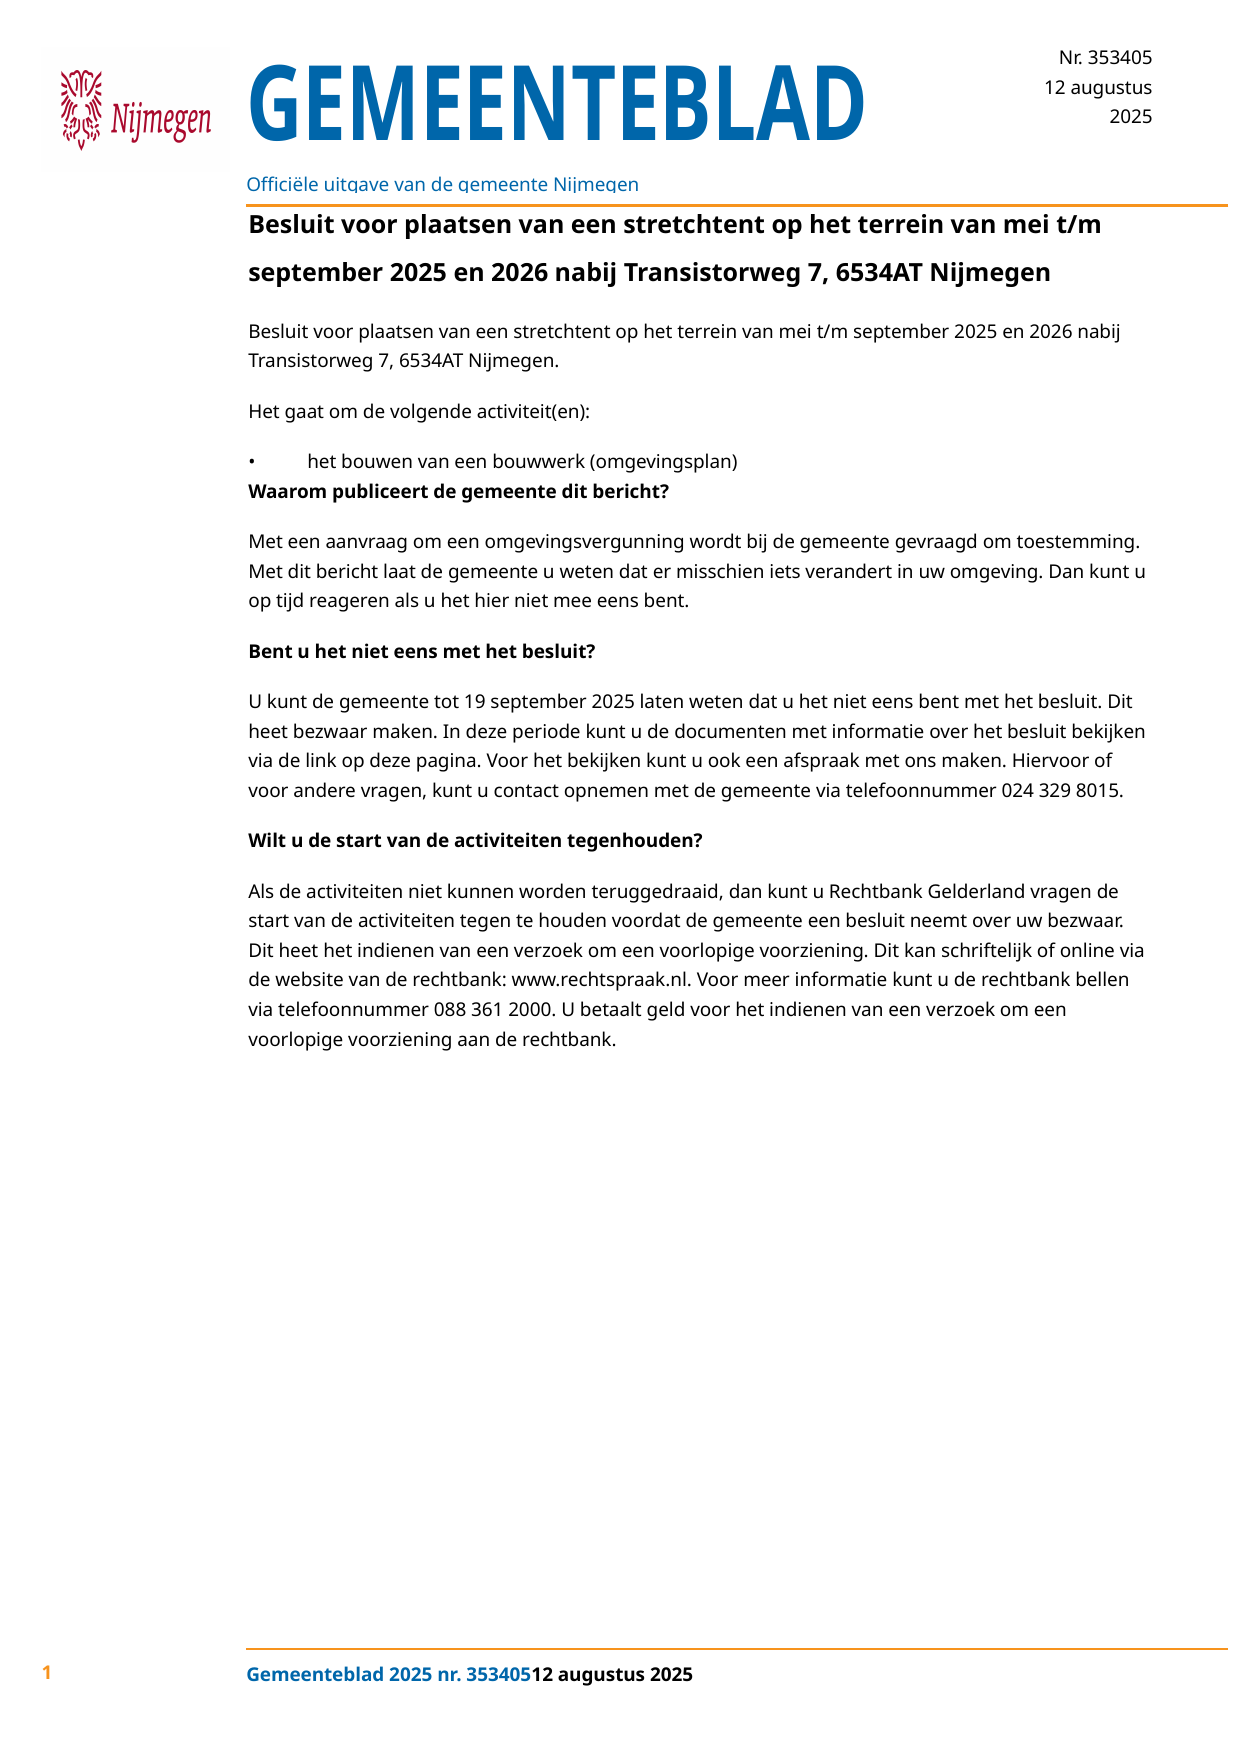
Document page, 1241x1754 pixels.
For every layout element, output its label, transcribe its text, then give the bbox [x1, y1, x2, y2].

text Met een aanvraag om een omgevingsvergunning wordt bij de gemeente gevraagd om toestemming. Met dit bericht laat de gemeente u weten dat er misschien iets verandert in uw omgeving. Dan kunt u op tijd reageren als u het hier niet mee eens bent. [248, 528, 1152, 613]
text Bent u het niet eens met het besluit? [248, 638, 1152, 664]
text Het gaat om de volgende activiteit(en): [248, 398, 1152, 424]
text U kunt de gemeente tot 19 september 2025 laten weten dat u het niet eens bent met het besluit. Dit heet bezwaar maken. In deze periode kunt u de documenten met informatie over het besluit bekijken via de link op deze pagina. Voor het bekijken kunt u ook een afspraak met ons maken. Hiervoor of voor andere vragen, kunt u contact opnemen met de gemeente via telefoonnummer 024 329 8015. [248, 688, 1152, 803]
text Als de activiteiten niet kunnen worden teruggedraaid, dan kunt u Rechtbank Gelderland vragen de start van de activiteiten tegen te houden voordat de gemeente een besluit neemt over uw bezwaar. Dit heet het indienen van een verzoek om een voorlopige voorziening. Dit kan schriftelijk of online via de website van de rechtbank: www.rechtspraak.nl. Voor meer informatie kunt u de rechtbank bellen via telefoonnummer 088 361 2000. U betaalt geld voor het indienen van een verzoek om een voorlopige voorziening aan de rechtbank. [248, 878, 1152, 1052]
list het bouwen van een bouwwerk (omgevingsplan) [248, 448, 1152, 474]
text Besluit voor plaatsen van een stretchtent op het terrein van mei t/m september 2025 en 2026 nabij Transistorweg 7, 6534AT Nijmegen [248, 207, 1152, 288]
text Wilt u de start van de activiteiten tegenhouden? [248, 827, 1152, 853]
picture [41, 47, 231, 172]
text Besluit voor plaatsen van een stretchtent op het terrein van mei t/m september 2025 en 2026 nabij Transistorweg 7, 6534AT Nijmegen. [248, 318, 1152, 373]
text Waarom publiceert de gemeente dit bericht? [248, 478, 1152, 504]
